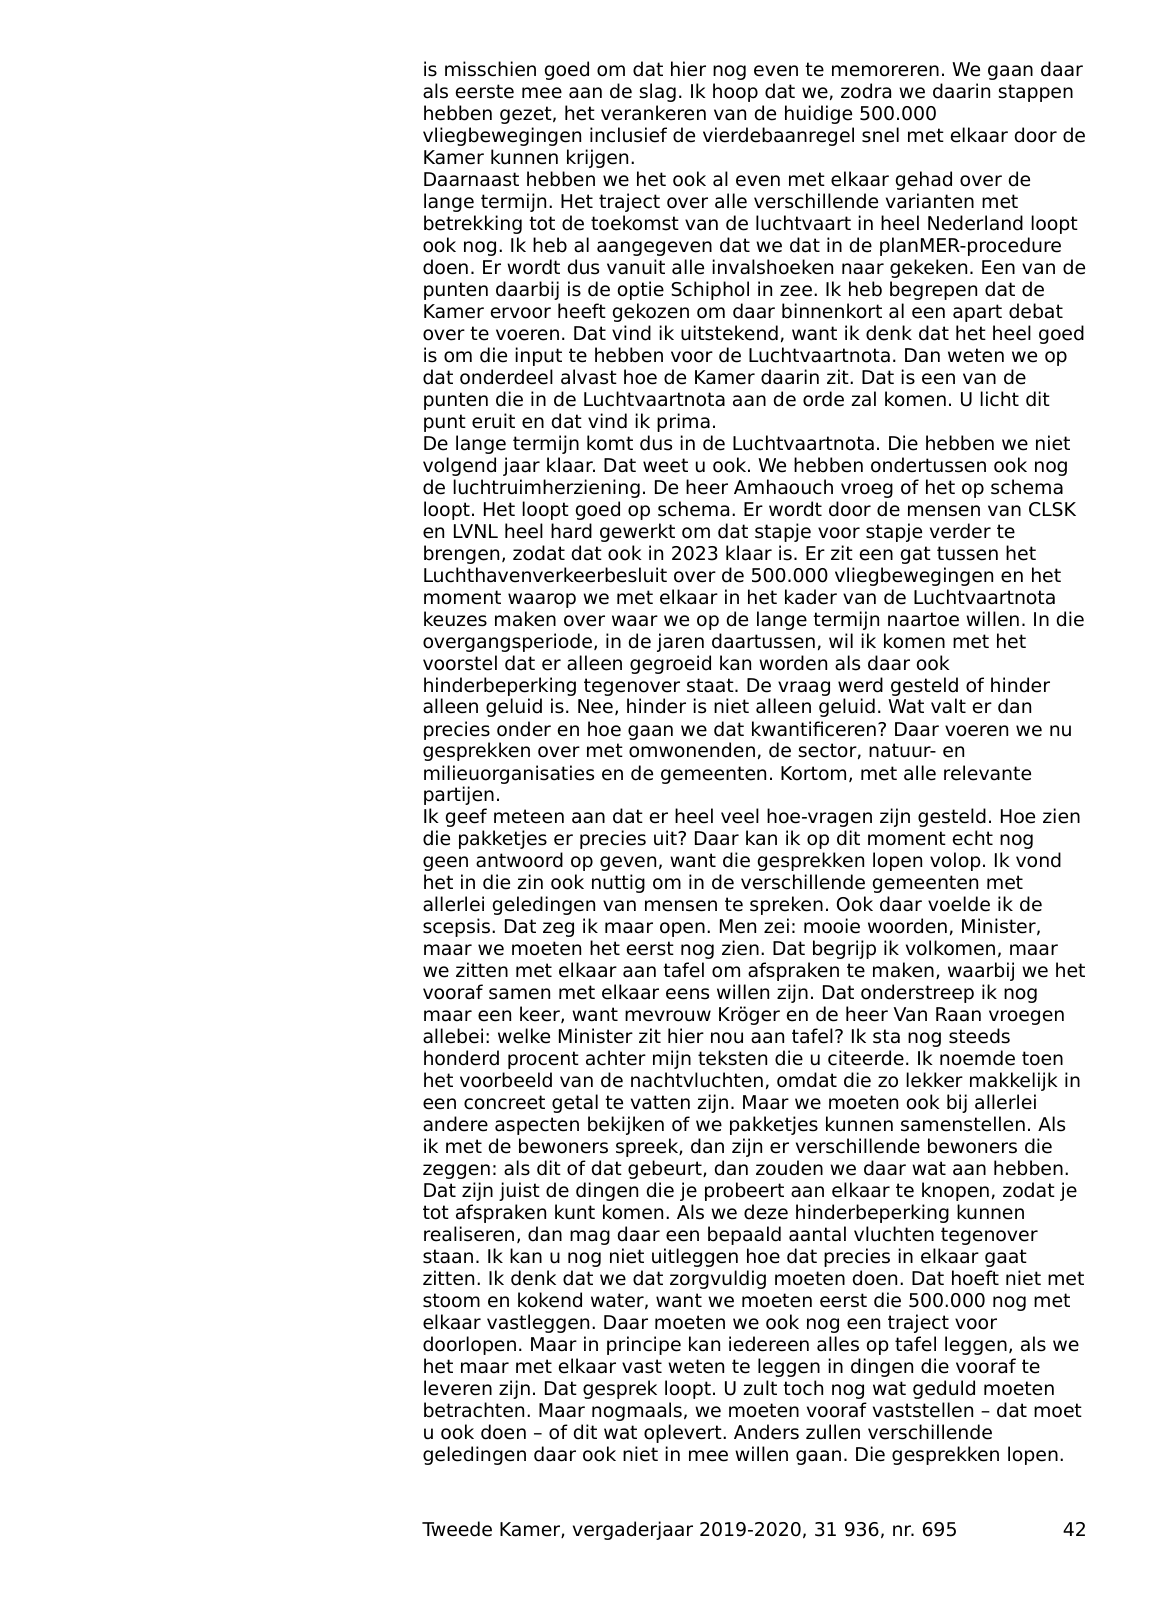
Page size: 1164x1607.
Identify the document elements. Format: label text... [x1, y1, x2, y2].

text is misschien goed om dat hier nog even te memoreren. We gaan daar als eerste mee aan de slag. Ik hoop dat we, zodra we daarin stappen hebben gezet, het verankeren van de huidige 500.000 vliegbewegingen inclusief de vierdebaanregel snel met elkaar door de Kamer kunnen krijgen. [422, 59, 1087, 169]
text De lange termijn komt dus in de Luchtvaartnota. Die hebben we niet volgend jaar klaar. Dat weet u ook. We hebben ondertussen ook nog de luchtruimherziening. De heer Amhaouch vroeg of het op schema loopt. Het loopt goed op schema. Er wordt door de mensen van CLSK en LVNL heel hard gewerkt om dat stapje voor stapje verder te brengen, zodat dat ook in 2023 klaar is. Er zit een gat tussen het Luchthavenverkeerbesluit over de 500.000 vliegbewegingen en het moment waarop we met elkaar in het kader van de Luchtvaartnota keuzes maken over waar we op de lange termijn naartoe willen. In die overgangsperiode, in de jaren daartussen, wil ik komen met het voorstel dat er alleen gegroeid kan worden als daar ook hinderbeperking tegenover staat. De vraag werd gesteld of hinder alleen geluid is. Nee, hinder is niet alleen geluid. Wat valt er dan precies onder en hoe gaan we dat kwantificeren? Daar voeren we nu gesprekken over met omwonenden, de sector, natuur- en milieuorganisaties en de gemeenten. Kortom, met alle relevante partijen. [422, 433, 1087, 806]
text Daarnaast hebben we het ook al even met elkaar gehad over de lange termijn. Het traject over alle verschillende varianten met betrekking tot de toekomst van de luchtvaart in heel Nederland loopt ook nog. Ik heb al aangegeven dat we dat in de planMER-procedure doen. Er wordt dus vanuit alle invalshoeken naar gekeken. Een van de punten daarbij is de optie Schiphol in zee. Ik heb begrepen dat de Kamer ervoor heeft gekozen om daar binnenkort al een apart debat over te voeren. Dat vind ik uitstekend, want ik denk dat het heel goed is om die input te hebben voor de Luchtvaartnota. Dan weten we op dat onderdeel alvast hoe de Kamer daarin zit. Dat is een van de punten die in de Luchtvaartnota aan de orde zal komen. U licht dit punt eruit en dat vind ik prima. [422, 169, 1087, 433]
text Ik geef meteen aan dat er heel veel hoe-vragen zijn gesteld. Hoe zien die pakketjes er precies uit? Daar kan ik op dit moment echt nog geen antwoord op geven, want die gesprekken lopen volop. Ik vond het in die zin ook nuttig om in de verschillende gemeenten met allerlei geledingen van mensen te spreken. Ook daar voelde ik de scepsis. Dat zeg ik maar open. Men zei: mooie woorden, Minister, maar we moeten het eerst nog zien. Dat begrijp ik volkomen, maar we zitten met elkaar aan tafel om afspraken te maken, waarbij we het vooraf samen met elkaar eens willen zijn. Dat onderstreep ik nog maar een keer, want mevrouw Kröger en de heer Van Raan vroegen allebei: welke Minister zit hier nou aan tafel? Ik sta nog steeds honderd procent achter mijn teksten die u citeerde. Ik noemde toen het voorbeeld van de nachtvluchten, omdat die zo lekker makkelijk in een concreet getal te vatten zijn. Maar we moeten ook bij allerlei andere aspecten bekijken of we pakketjes kunnen samenstellen. Als ik met de bewoners spreek, dan zijn er verschillende bewoners die zeggen: als dit of dat gebeurt, dan zouden we daar wat aan hebben. Dat zijn juist de dingen die je probeert aan elkaar te knopen, zodat je tot afspraken kunt komen. Als we deze hinderbeperking kunnen realiseren, dan mag daar een bepaald aantal vluchten tegenover staan. Ik kan u nog niet uitleggen hoe dat precies in elkaar gaat zitten. Ik denk dat we dat zorgvuldig moeten doen. Dat hoeft niet met stoom en kokend water, want we moeten eerst die 500.000 nog met elkaar vastleggen. Daar moeten we ook nog een traject voor doorlopen. Maar in principe kan iedereen alles op tafel leggen, als we het maar met elkaar vast weten te leggen in dingen die vooraf te leveren zijn. Dat gesprek loopt. U zult toch nog wat geduld moeten betrachten. Maar nogmaals, we moeten vooraf vaststellen – dat moet u ook doen – of dit wat oplevert. Anders zullen verschillende geledingen daar ook niet in mee willen gaan. Die gesprekken lopen. [422, 806, 1087, 1466]
